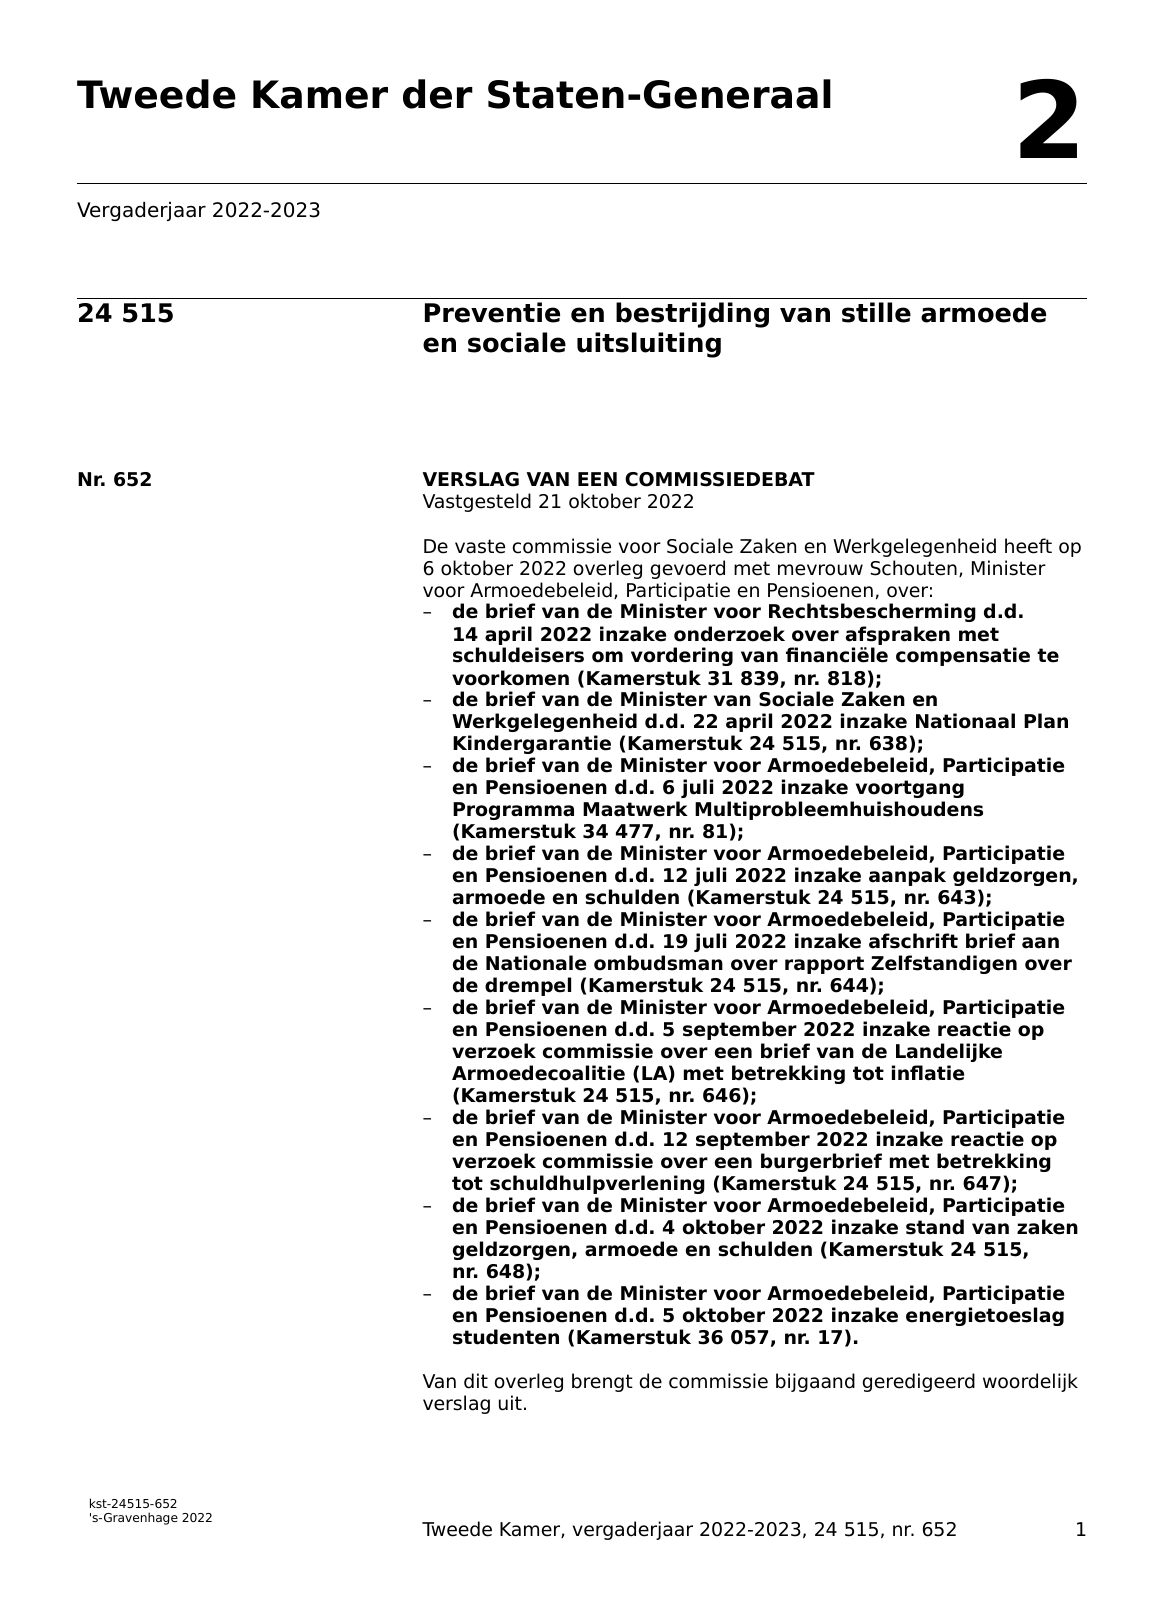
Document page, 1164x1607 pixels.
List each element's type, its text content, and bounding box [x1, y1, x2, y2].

text Van dit overleg brengt de commissie bijgaand geredigeerd woordelijk verslag uit. [422, 1371, 1087, 1415]
text – de brief van de Minister van Sociale Zaken en Werkgelegenheid d.d. 22 april 2022 inzake Nationaal Plan Kindergarantie (Kamerstuk 24 515, nr. 638); [422, 689, 1087, 755]
text – de brief van de Minister voor Armoedebeleid, Participatie en Pensioenen d.d. 19 juli 2022 inzake afschrift brief aan de Nationale ombudsman over rapport Zelfstandigen over de drempel (Kamerstuk 24 515, nr. 644); [422, 909, 1087, 997]
text – de brief van de Minister voor Armoedebeleid, Participatie en Pensioenen d.d. 4 oktober 2022 inzake stand van zaken geldzorgen, armoede en schulden (Kamerstuk 24 515, nr. 648); [422, 1195, 1087, 1283]
text De vaste commissie voor Sociale Zaken en Werkgelegenheid heeft op 6 oktober 2022 overleg gevoerd met mevrouw Schouten, Minister voor Armoedebeleid, Participatie en Pensioenen, over: [422, 536, 1087, 601]
text 's-Gravenhage 2022 [88, 1511, 323, 1525]
text – de brief van de Minister voor Armoedebeleid, Participatie en Pensioenen d.d. 12 september 2022 inzake reactie op verzoek commissie over een burgerbrief met betrekking tot schuldhulpverlening (Kamerstuk 24 515, nr. 647); [422, 1107, 1087, 1195]
table_cell Vergaderjaar 2022-2023 [77, 184, 1087, 298]
text – de brief van de Minister voor Armoedebeleid, Participatie en Pensioenen d.d. 6 juli 2022 inzake voortgang Programma Maatwerk Multiprobleemhuishoudens (Kamerstuk 34 477, nr. 81); [422, 755, 1087, 843]
text Vastgesteld 21 oktober 2022 [422, 491, 1087, 513]
table_header 2 [886, 59, 1087, 183]
table_header Tweede Kamer der Staten-Generaal [77, 59, 886, 183]
text – de brief van de Minister voor Armoedebeleid, Participatie en Pensioenen d.d. 5 oktober 2022 inzake energietoeslag studenten (Kamerstuk 36 057, nr. 17). [422, 1283, 1087, 1349]
text – de brief van de Minister voor Armoedebeleid, Participatie en Pensioenen d.d. 12 juli 2022 inzake aanpak geldzorgen, armoede en schulden (Kamerstuk 24 515, nr. 643); [422, 843, 1087, 909]
text – de brief van de Minister voor Armoedebeleid, Participatie en Pensioenen d.d. 5 september 2022 inzake reactie op verzoek commissie over een brief van de Landelijke Armoedecoalitie (LA) met betrekking tot inflatie (Kamerstuk 24 515, nr. 646); [422, 997, 1087, 1107]
subtitle Nr. 652 VERSLAG VAN EEN COMMISSIEDEBAT [77, 469, 1087, 491]
text – de brief van de Minister voor Rechtsbescherming d.d. 14 april 2022 inzake onderzoek over afspraken met schuldeisers om vordering van financiële compensatie te voorkomen (Kamerstuk 31 839, nr. 818); [422, 601, 1087, 689]
text kst-24515-652 [88, 1497, 323, 1511]
subtitle 24 515 Preventie en bestrijding van stille armoede en sociale uitsluiting [77, 299, 1087, 358]
